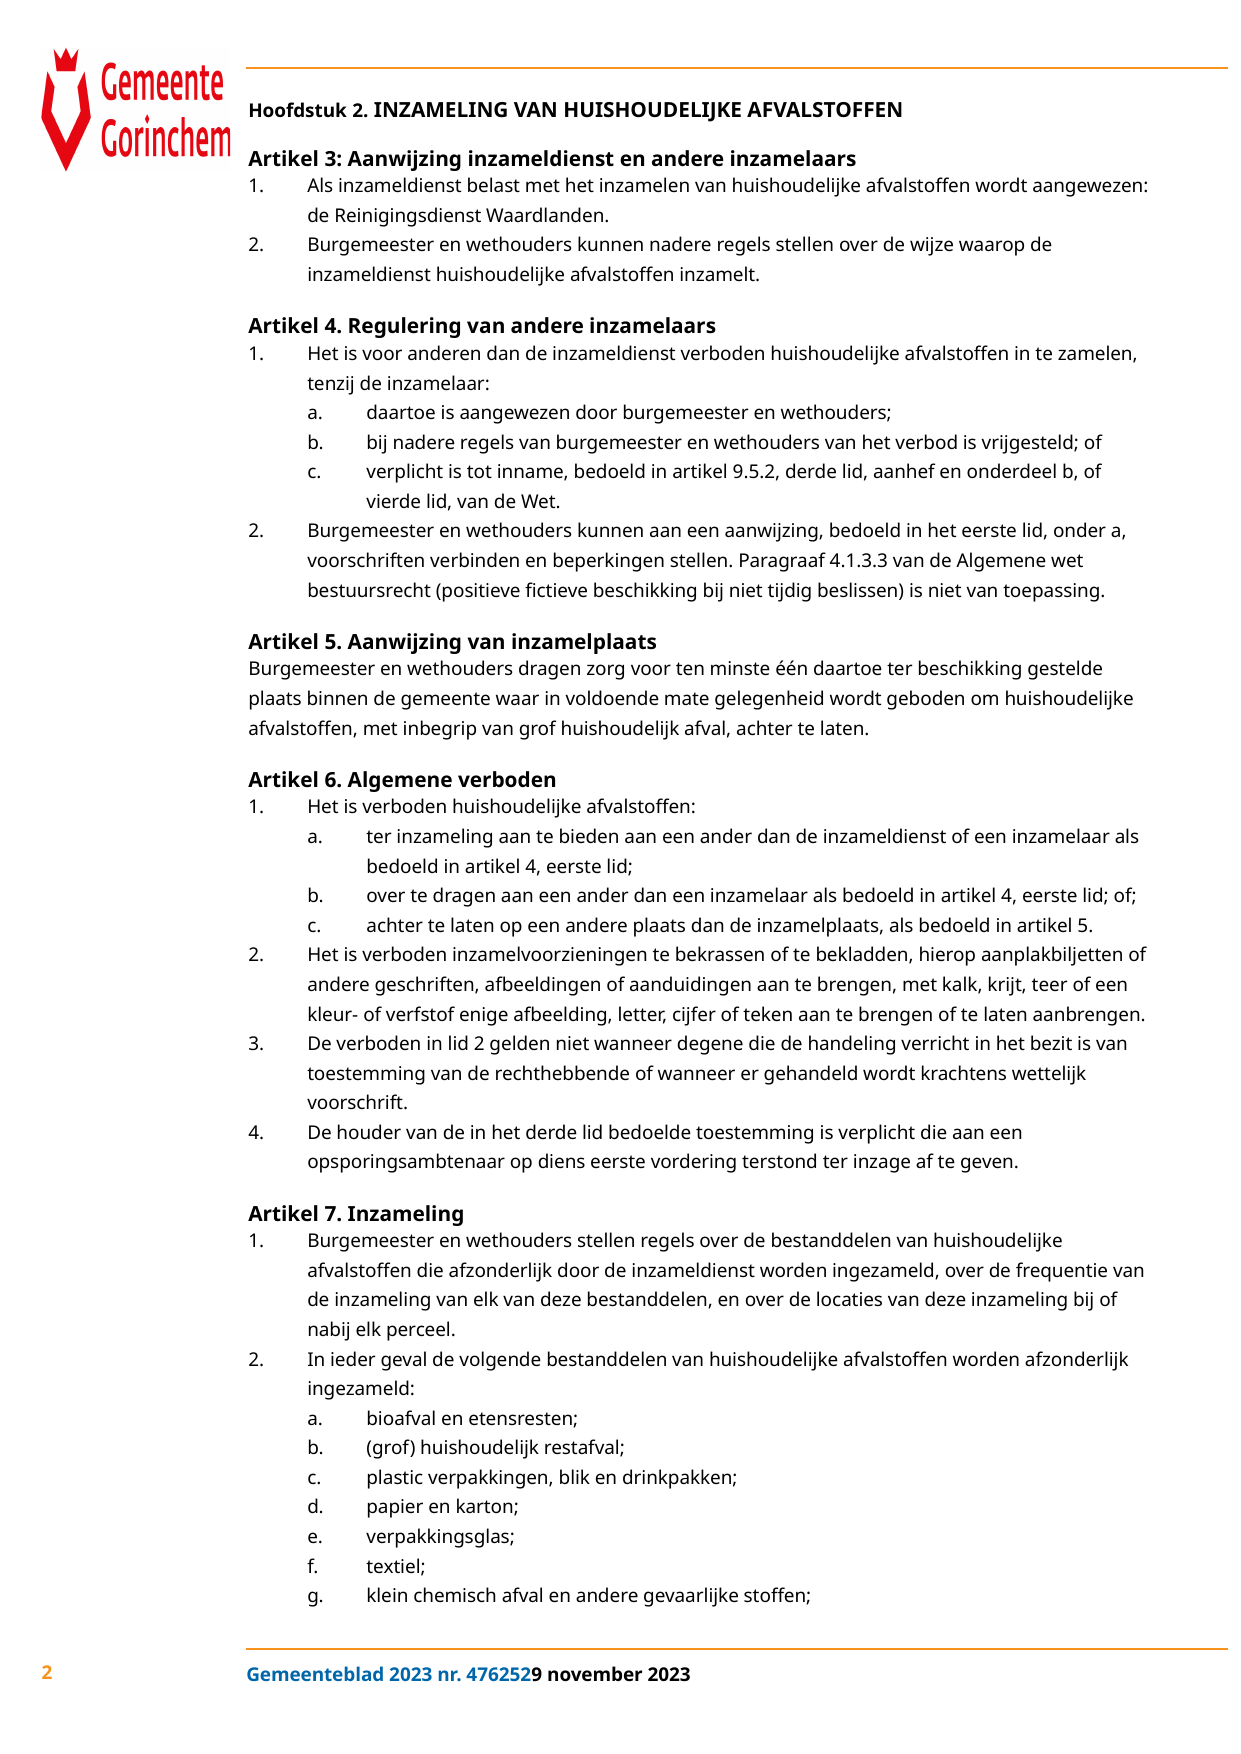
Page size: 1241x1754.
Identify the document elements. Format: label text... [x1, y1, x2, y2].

list (grof) huishoudelijk restafval; [307, 1434, 1152, 1460]
list over te dragen aan een ander dan een inzamelaar als bedoeld in artikel 4, eerste lid; of; [307, 882, 1152, 908]
list Het is verboden inzamelvoorzieningen te bekrassen of te bekladden, hierop aanplakbiljetten of andere geschriften, afbeeldingen of aanduidingen aan te brengen, met kalk, krijt, teer of een kleur- of verfstof enige afbeelding, letter, cijfer of teken aan te brengen of te laten aanbrengen. [248, 942, 1152, 1026]
list klein chemisch afval en andere gevaarlijke stoffen; [307, 1582, 1152, 1608]
list ter inzameling aan te bieden aan een ander dan de inzameldienst of een inzamelaar als bedoeld in artikel 4, eerste lid; [307, 823, 1152, 878]
list textiel; [307, 1553, 1152, 1579]
list Het is verboden huishoudelijke afvalstoffen: [248, 794, 1152, 819]
list verpakkingsglas; [307, 1523, 1152, 1549]
list papier en karton; [307, 1494, 1152, 1519]
list Als inzameldienst belast met het inzamelen van huishoudelijke afvalstoffen wordt aangewezen: de Reinigingsdienst Waardlanden. [248, 172, 1152, 228]
text Artikel 3: Aanwijzing inzameldienst en andere inzamelaars [248, 144, 1152, 172]
list bioafval en etensresten; [307, 1405, 1152, 1431]
list Burgemeester en wethouders kunnen nadere regels stellen over de wijze waarop de inzameldienst huishoudelijke afvalstoffen inzamelt. [248, 232, 1152, 287]
list daartoe is aangewezen door burgemeester en wethouders; [307, 399, 1152, 425]
text Artikel 7. Inzameling [248, 1199, 1152, 1227]
list Burgemeester en wethouders stellen regels over de bestanddelen van huishoudelijke afvalstoffen die afzonderlijk door de inzameldienst worden ingezameld, over de frequentie van de inzameling van elk van deze bestanddelen, en over de locaties van deze inzameling bij of nabij elk perceel. [248, 1227, 1152, 1342]
text Burgemeester en wethouders dragen zorg voor ten minste één daartoe ter beschikking gestelde plaats binnen de gemeente waar in voldoende mate gelegenheid wordt geboden om huishoudelijke afvalstoffen, met inbegrip van grof huishoudelijk afval, achter te laten. [248, 656, 1152, 741]
list Het is voor anderen dan de inzameldienst verboden huishoudelijke afvalstoffen in te zamelen, tenzij de inzamelaar: [248, 340, 1152, 395]
text Artikel 4. Regulering van andere inzamelaars [248, 312, 1152, 340]
list In ieder geval de volgende bestanddelen van huishoudelijke afvalstoffen worden afzonderlijk ingezameld: [248, 1346, 1152, 1401]
list verplicht is tot inname, bedoeld in artikel 9.5.2, derde lid, aanhef en onderdeel b, of vierde lid, van de Wet. [307, 458, 1152, 514]
list achter te laten op een andere plaats dan de inzamelplaats, als bedoeld in artikel 5. [307, 912, 1152, 938]
list plastic verpakkingen, blik en drinkpakken; [307, 1464, 1152, 1490]
text Hoofdstuk 2. INZAMELING VAN HUISHOUDELIJKE AFVALSTOFFEN [248, 95, 1152, 123]
list Burgemeester en wethouders kunnen aan een aanwijzing, bedoeld in het eerste lid, onder a, voorschriften verbinden en beperkingen stellen. Paragraaf 4.1.3.3 van de Algemene wet bestuursrecht (positieve fictieve beschikking bij niet tijdig beslissen) is niet van toepassing. [248, 518, 1152, 602]
list bij nadere regels van burgemeester en wethouders van het verbod is vrijgesteld; of [307, 429, 1152, 454]
text Artikel 5. Aanwijzing van inzamelplaats [248, 627, 1152, 656]
list De verboden in lid 2 gelden niet wanneer degene die de handeling verricht in het bezit is van toestemming van de rechthebbende of wanneer er gehandeld wordt krachtens wettelijk voorschrift. [248, 1030, 1152, 1115]
list De houder van de in het derde lid bedoelde toestemming is verplicht die aan een opsporingsambtenaar op diens eerste vordering terstond ter inzage af te geven. [248, 1119, 1152, 1174]
picture [41, 47, 231, 172]
text Artikel 6. Algemene verboden [248, 765, 1152, 794]
